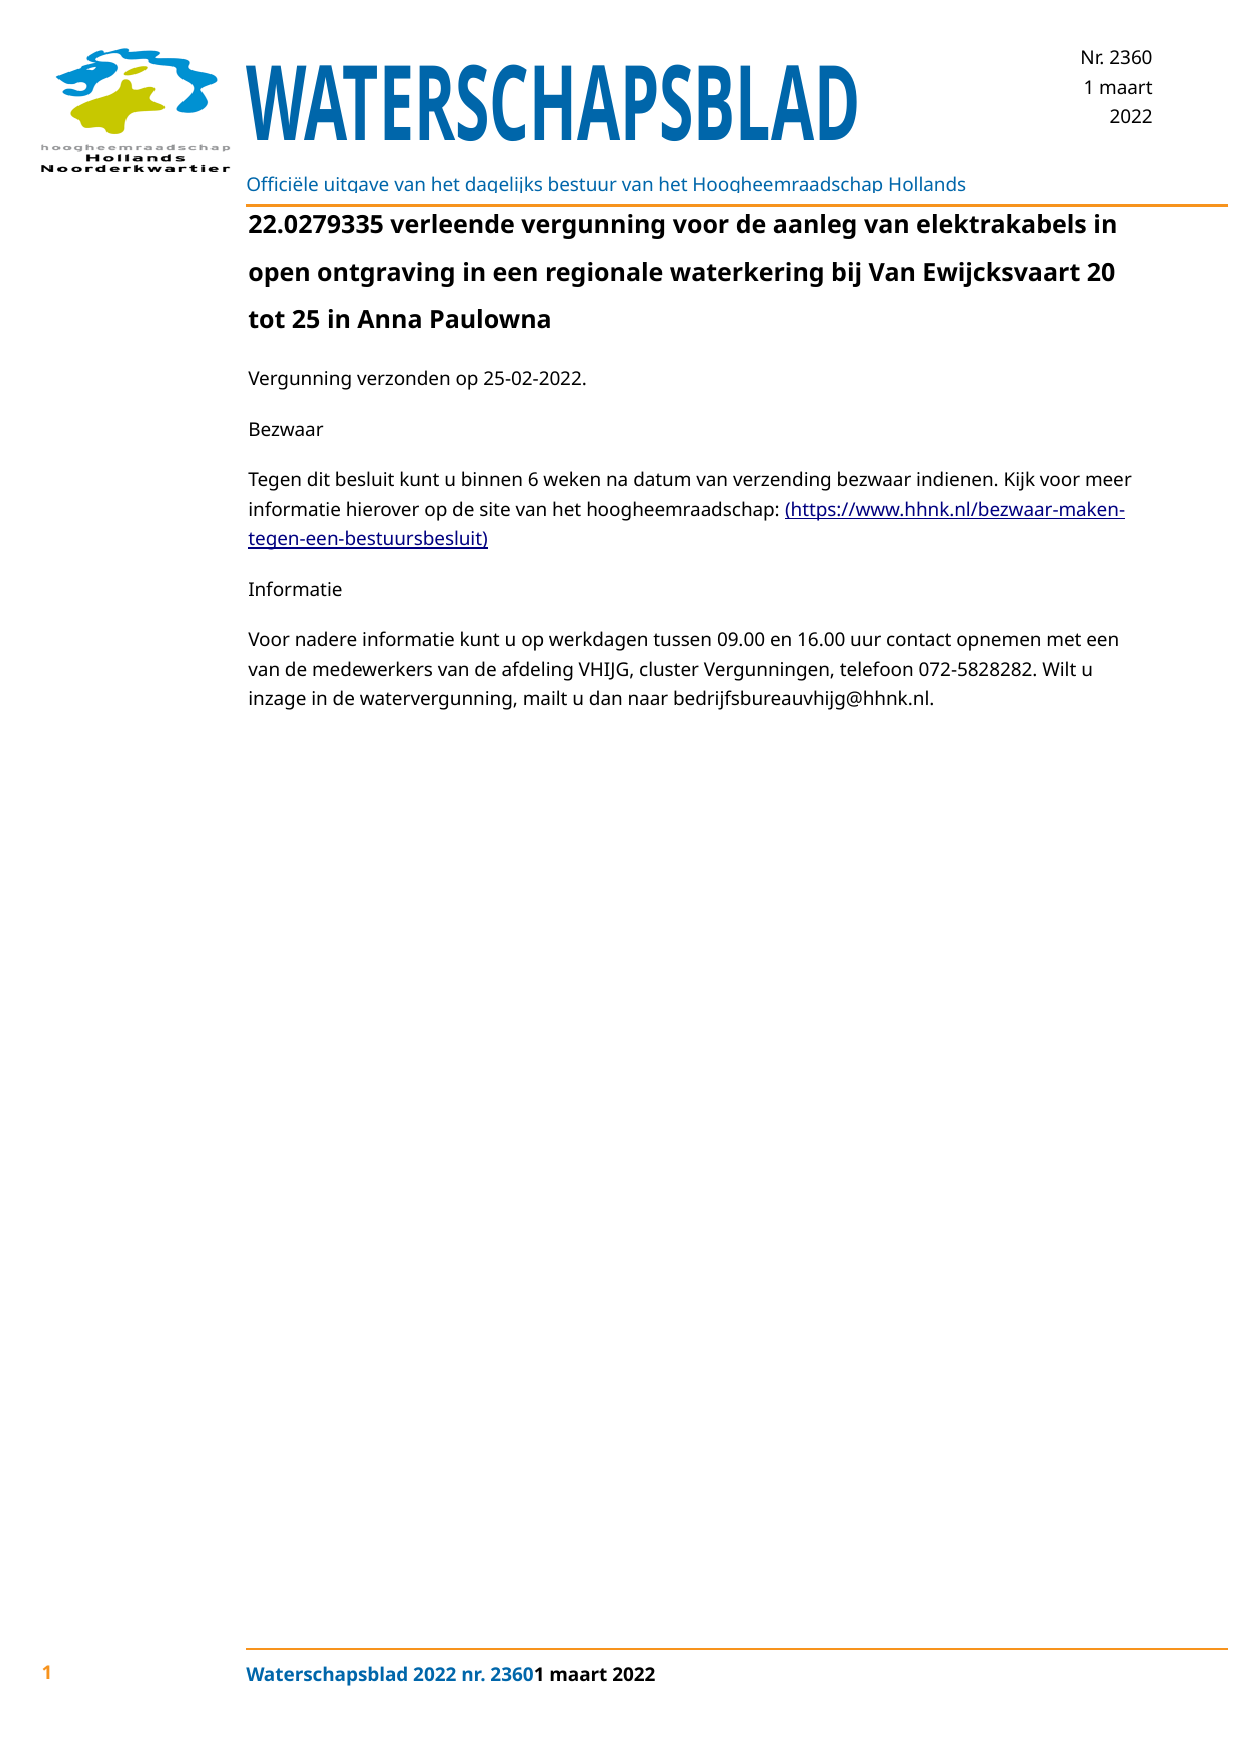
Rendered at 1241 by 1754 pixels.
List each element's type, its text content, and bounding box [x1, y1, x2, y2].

text Informatie [248, 576, 1152, 602]
text Bezwaar [248, 416, 1152, 442]
text Vergunning verzonden op 25-02-2022. [248, 366, 1152, 391]
picture [41, 47, 231, 172]
text 22.0279335 verleende vergunning voor de aanleg van elektrakabels in open ontgraving in een regionale waterkering bij Van Ewijcksvaart 20 tot 25 in Anna Paulowna [248, 207, 1152, 336]
text Voor nadere informatie kunt u op werkdagen tussen 09.00 en 16.00 uur contact opnemen met een van de medewerkers van de afdeling VHIJG, cluster Vergunningen, telefoon 072-5828282. Wilt u inzage in de watervergunning, mailt u dan naar bedrijfsbureauvhijg@hhnk.nl. [248, 626, 1152, 711]
text Tegen dit besluit kunt u binnen 6 weken na datum van verzending bezwaar indienen. Kijk voor meer informatie hierover op de site van het hoogheemraadschap: (https://www.hhnk.nl/bezwaar-maken-tegen-een-bestuursbesluit) [248, 466, 1152, 551]
